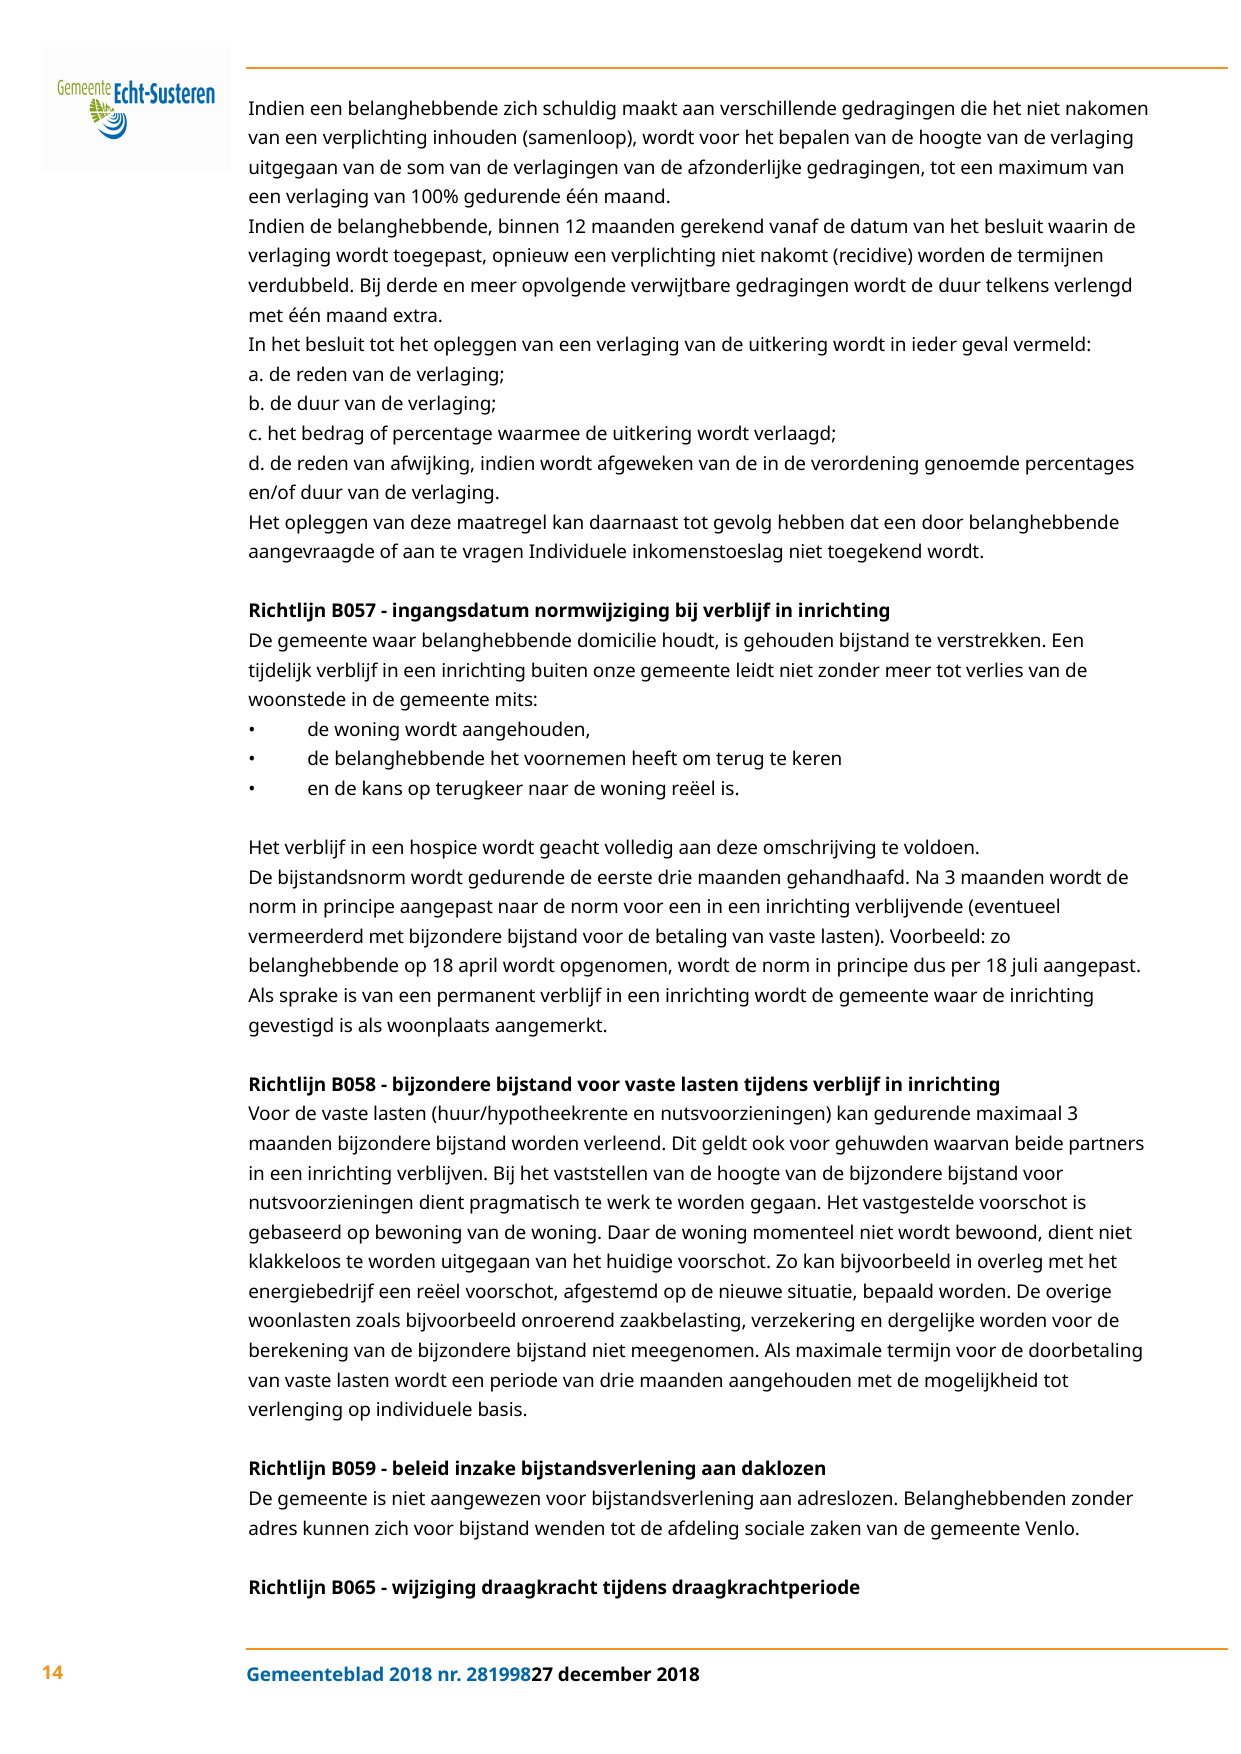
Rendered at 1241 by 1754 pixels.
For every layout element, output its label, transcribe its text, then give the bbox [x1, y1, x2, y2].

list en de kans op terugkeer naar de woning reëel is. [248, 775, 1152, 801]
text a. de reden van de verlaging; [248, 361, 1152, 387]
text De gemeente waar belanghebbende domicilie houdt, is gehouden bijstand te verstrekken. Een tijdelijk verblijf in een inrichting buiten onze gemeente leidt niet zonder meer tot verlies van de woonstede in de gemeente mits: [248, 627, 1152, 712]
text De gemeente is niet aangewezen voor bijstandsverlening aan adreslozen. Belanghebbenden zonder adres kunnen zich voor bijstand wenden tot de afdeling sociale zaken van de gemeente Venlo. [248, 1485, 1152, 1541]
text Richtlijn B065 - wijziging draagkracht tijdens draagkrachtperiode [248, 1574, 1152, 1600]
text c. het bedrag of percentage waarmee de uitkering wordt verlaagd; [248, 420, 1152, 446]
text Indien de belanghebbende, binnen 12 maanden gerekend vanaf de datum van het besluit waarin de verlaging wordt toegepast, opnieuw een verplichting niet nakomt (recidive) worden de termijnen verdubbeld. Bij derde en meer opvolgende verwijtbare gedragingen wordt de duur telkens verlengd met één maand extra. [248, 213, 1152, 328]
list de belanghebbende het voornemen heeft om terug te keren [248, 746, 1152, 771]
text Richtlijn B058 - bijzondere bijstand voor vaste lasten tijdens verblijf in inrichting [248, 1071, 1152, 1097]
text Het opleggen van deze maatregel kan daarnaast tot gevolg hebben dat een door belanghebbende aangevraagde of aan te vragen Individuele inkomenstoeslag niet toegekend wordt. [248, 509, 1152, 564]
text Richtlijn B057 - ingangsdatum normwijziging bij verblijf in inrichting [248, 598, 1152, 623]
text Indien een belanghebbende zich schuldig maakt aan verschillende gedragingen die het niet nakomen van een verplichting inhouden (samenloop), wordt voor het bepalen van de hoogte van de verlaging uitgegaan van de som van de verlagingen van de afzonderlijke gedragingen, tot een maximum van een verlaging van 100% gedurende één maand. [248, 95, 1152, 209]
list de woning wordt aangehouden, [248, 716, 1152, 742]
text In het besluit tot het opleggen van een verlaging van de uitkering wordt in ieder geval vermeld: [248, 331, 1152, 357]
text De bijstandsnorm wordt gedurende de eerste drie maanden gehandhaafd. Na 3 maanden wordt de norm in principe aangepast naar de norm voor een in een inrichting verblijvende (eventueel vermeerderd met bijzondere bijstand voor de betaling van vaste lasten). Voorbeeld: zo belanghebbende op 18 april wordt opgenomen, wordt de norm in principe dus per 18 juli aangepast. [248, 864, 1152, 978]
text Richtlijn B059 - beleid inzake bijstandsverlening aan daklozen [248, 1456, 1152, 1481]
text Als sprake is van een permanent verblijf in een inrichting wordt de gemeente waar de inrichting gevestigd is als woonplaats aangemerkt. [248, 982, 1152, 1038]
text d. de reden van afwijking, indien wordt afgeweken van de in de verordening genoemde percentages en/of duur van de verlaging. [248, 450, 1152, 505]
text Voor de vaste lasten (huur/hypotheekrente en nutsvoorzieningen) kan gedurende maximaal 3 maanden bijzondere bijstand worden verleend. Dit geldt ook voor gehuwden waarvan beide partners in een inrichting verblijven. Bij het vaststellen van de hoogte van de bijzondere bijstand voor nutsvoorzieningen dient pragmatisch te werk te worden gegaan. Het vastgestelde voorschot is gebaseerd op bewoning van de woning. Daar de woning momenteel niet wordt bewoond, dient niet klakkeloos te worden uitgegaan van het huidige voorschot. Zo kan bijvoorbeeld in overleg met het energiebedrijf een reëel voorschot, afgestemd op de nieuwe situatie, bepaald worden. De overige woonlasten zoals bijvoorbeeld onroerend zaakbelasting, verzekering en dergelijke worden voor de berekening van de bijzondere bijstand niet meegenomen. Als maximale termijn voor de doorbetaling van vaste lasten wordt een periode van drie maanden aangehouden met de mogelijkheid tot verlenging op individuele basis. [248, 1101, 1152, 1422]
picture [41, 47, 231, 172]
text Het verblijf in een hospice wordt geacht volledig aan deze omschrijving te voldoen. [248, 834, 1152, 860]
text b. de duur van de verlaging; [248, 391, 1152, 416]
